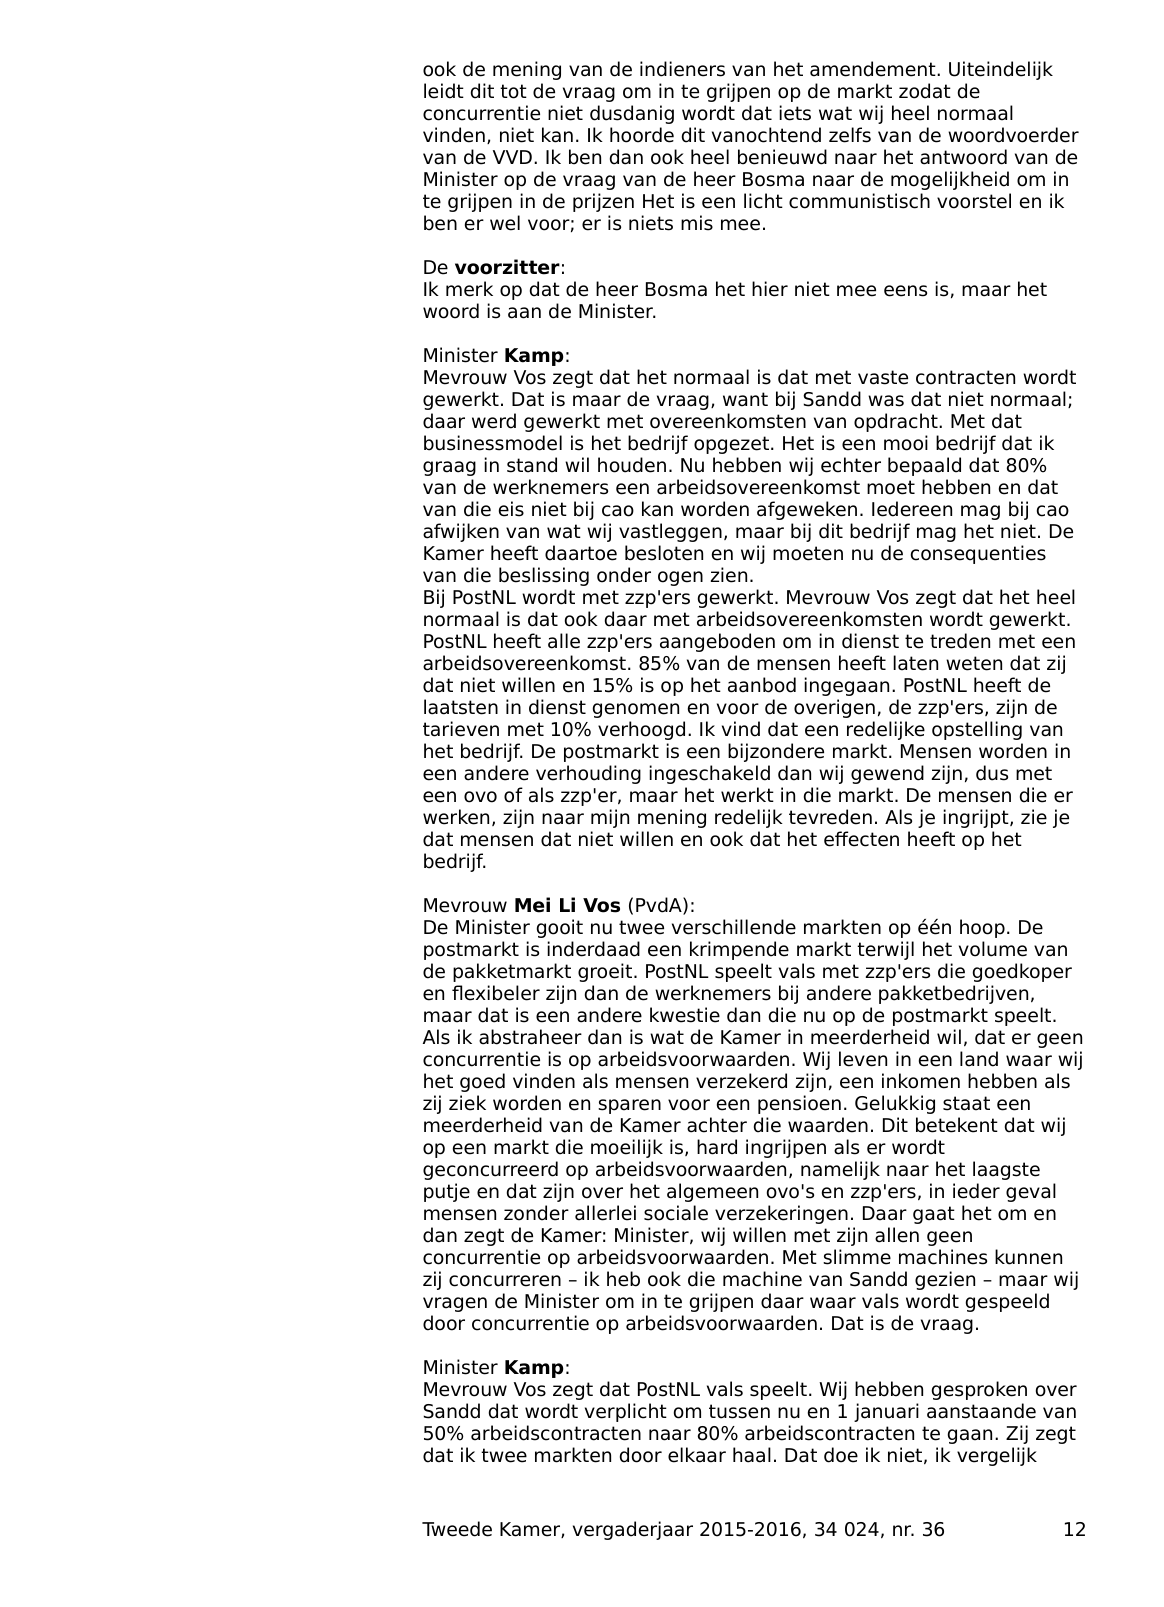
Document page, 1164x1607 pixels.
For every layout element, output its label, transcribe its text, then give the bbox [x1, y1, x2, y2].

text Ik merk op dat de heer Bosma het hier niet mee eens is, maar het woord is aan de Minister. [422, 279, 1087, 323]
text ook de mening van de indieners van het amendement. Uiteindelijk leidt dit tot de vraag om in te grijpen op de markt zodat de concurrentie niet dusdanig wordt dat iets wat wij heel normaal vinden, niet kan. Ik hoorde dit vanochtend zelfs van de woordvoerder van de VVD. Ik ben dan ook heel benieuwd naar het antwoord van de Minister op de vraag van de heer Bosma naar de mogelijkheid om in te grijpen in de prijzen Het is een licht communistisch voorstel en ik ben er wel voor; er is niets mis mee. [422, 59, 1087, 235]
text De voorzitter: [422, 257, 1087, 279]
text Mevrouw Mei Li Vos (PvdA): [422, 895, 1087, 917]
text Mevrouw Vos zegt dat PostNL vals speelt. Wij hebben gesproken over Sandd dat wordt verplicht om tussen nu en 1 januari aanstaande van 50% arbeidscontracten naar 80% arbeidscontracten te gaan. Zij zegt dat ik twee markten door elkaar haal. Dat doe ik niet, ik vergelijk [422, 1379, 1087, 1467]
text Bij PostNL wordt met zzp'ers gewerkt. Mevrouw Vos zegt dat het heel normaal is dat ook daar met arbeidsovereenkomsten wordt gewerkt. PostNL heeft alle zzp'ers aangeboden om in dienst te treden met een arbeidsovereenkomst. 85% van de mensen heeft laten weten dat zij dat niet willen en 15% is op het aanbod ingegaan. PostNL heeft de laatsten in dienst genomen en voor de overigen, de zzp'ers, zijn de tarieven met 10% verhoogd. Ik vind dat een redelijke opstelling van het bedrijf. De postmarkt is een bijzondere markt. Mensen worden in een andere verhouding ingeschakeld dan wij gewend zijn, dus met een ovo of als zzp'er, maar het werkt in die markt. De mensen die er werken, zijn naar mijn mening redelijk tevreden. Als je ingrijpt, zie je dat mensen dat niet willen en ook dat het effecten heeft op het bedrijf. [422, 587, 1087, 873]
text Mevrouw Vos zegt dat het normaal is dat met vaste contracten wordt gewerkt. Dat is maar de vraag, want bij Sandd was dat niet normaal; daar werd gewerkt met overeenkomsten van opdracht. Met dat businessmodel is het bedrijf opgezet. Het is een mooi bedrijf dat ik graag in stand wil houden. Nu hebben wij echter bepaald dat 80% van de werknemers een arbeidsovereenkomst moet hebben en dat van die eis niet bij cao kan worden afgeweken. Iedereen mag bij cao afwijken van wat wij vastleggen, maar bij dit bedrijf mag het niet. De Kamer heeft daartoe besloten en wij moeten nu de consequenties van die beslissing onder ogen zien. [422, 367, 1087, 587]
text Minister Kamp: [422, 1357, 1087, 1379]
text De Minister gooit nu twee verschillende markten op één hoop. De postmarkt is inderdaad een krimpende markt terwijl het volume van de pakketmarkt groeit. PostNL speelt vals met zzp'ers die goedkoper en flexibeler zijn dan de werknemers bij andere pakketbedrijven, maar dat is een andere kwestie dan die nu op de postmarkt speelt. Als ik abstraheer dan is wat de Kamer in meerderheid wil, dat er geen concurrentie is op arbeidsvoorwaarden. Wij leven in een land waar wij het goed vinden als mensen verzekerd zijn, een inkomen hebben als zij ziek worden en sparen voor een pensioen. Gelukkig staat een meerderheid van de Kamer achter die waarden. Dit betekent dat wij op een markt die moeilijk is, hard ingrijpen als er wordt geconcurreerd op arbeidsvoorwaarden, namelijk naar het laagste putje en dat zijn over het algemeen ovo's en zzp'ers, in ieder geval mensen zonder allerlei sociale verzekeringen. Daar gaat het om en dan zegt de Kamer: Minister, wij willen met zijn allen geen concurrentie op arbeidsvoorwaarden. Met slimme machines kunnen zij concurreren – ik heb ook die machine van Sandd gezien – maar wij vragen de Minister om in te grijpen daar waar vals wordt gespeeld door concurrentie op arbeidsvoorwaarden. Dat is de vraag. [422, 917, 1087, 1334]
text Minister Kamp: [422, 345, 1087, 367]
